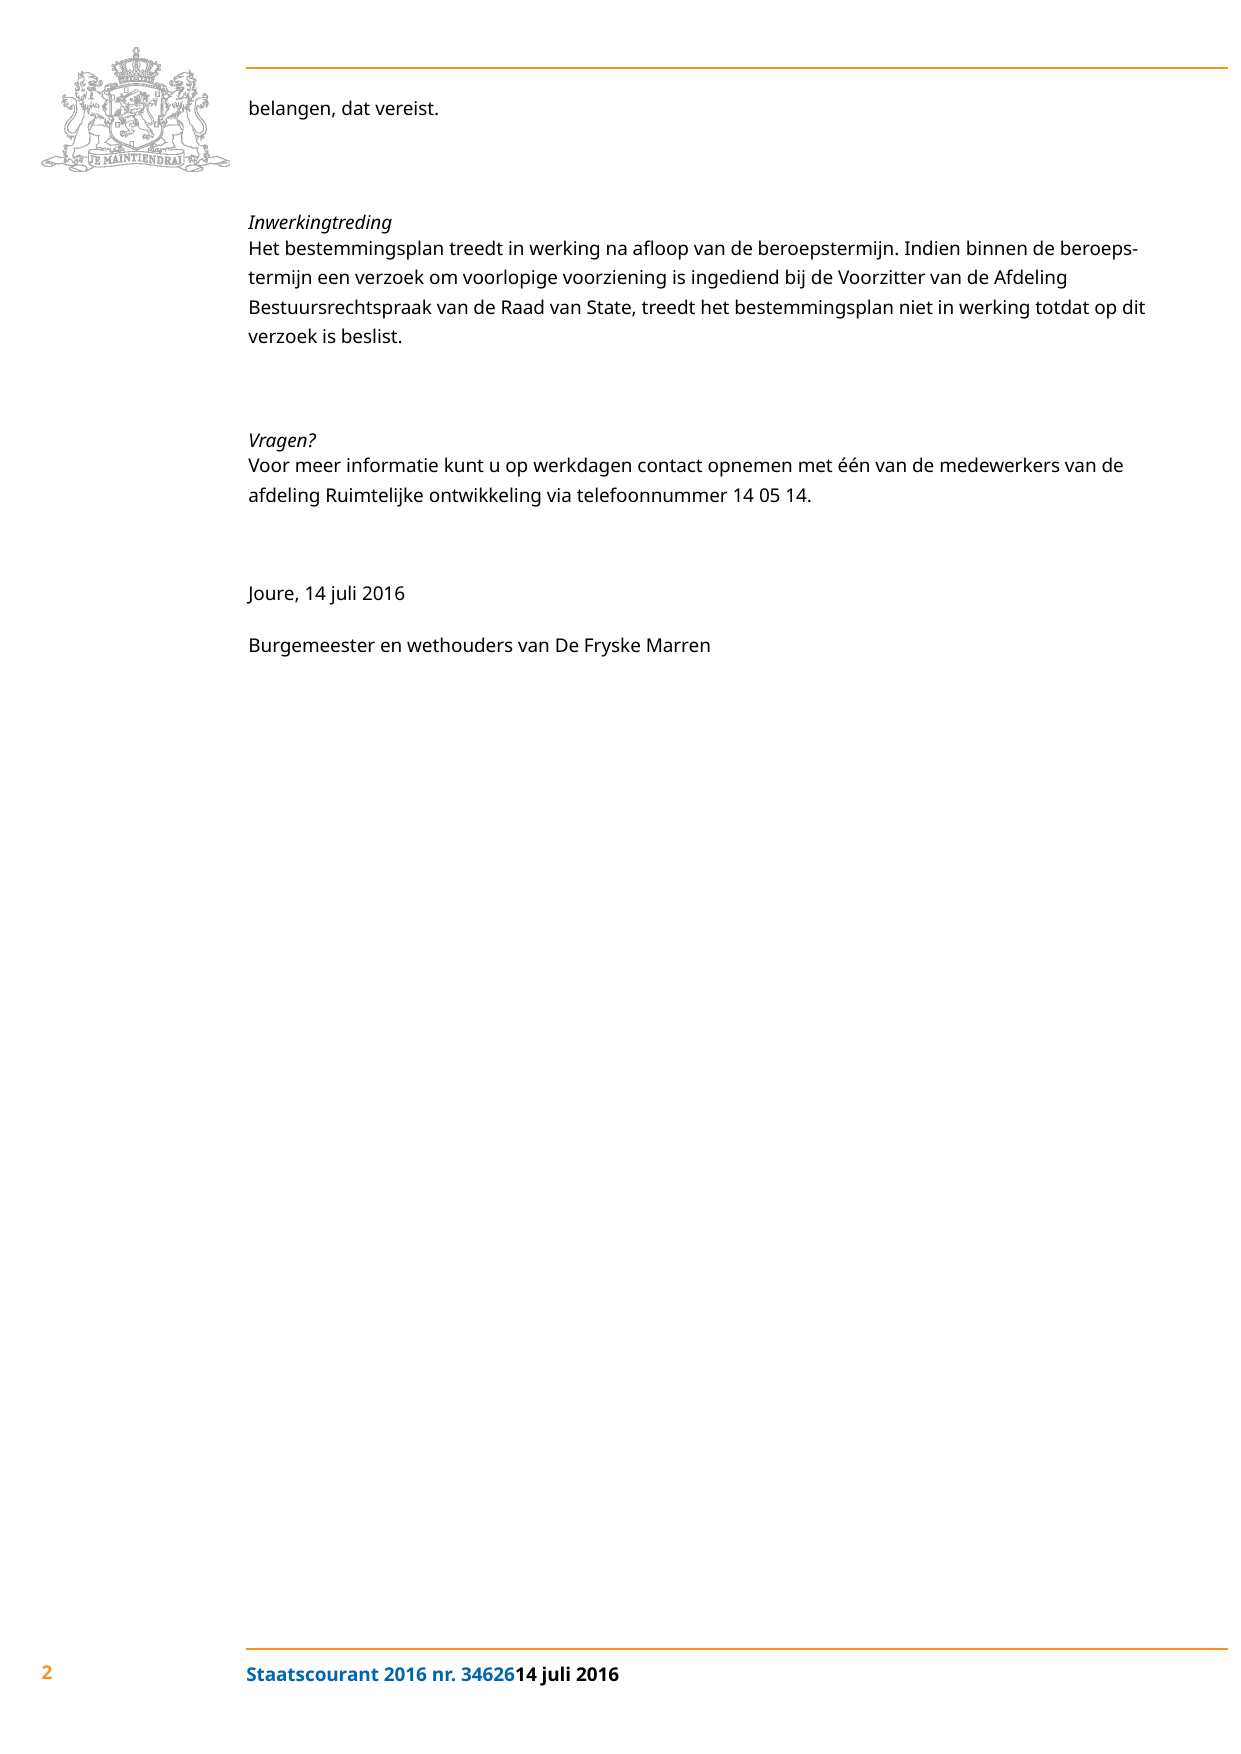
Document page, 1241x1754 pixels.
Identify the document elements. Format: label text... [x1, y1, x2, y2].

text Inwerkingtreding [248, 209, 1152, 235]
picture [41, 47, 231, 172]
text Het bestemmingsplan treedt in werking na afloop van de beroepstermijn. Indien binnen de beroeps-termijn een verzoek om voorlopige voorziening is ingediend bij de Voorzitter van de Afdeling Bestuursrechtspraak van de Raad van State, treedt het bestemmingsplan niet in werking totdat op dit verzoek is beslist. [248, 235, 1152, 349]
text Voor meer informatie kunt u op werkdagen contact opnemen met één van de medewerkers van de afdeling Ruimtelijke ontwikkeling via telefoonnummer 14 05 14. [248, 453, 1152, 508]
text belangen, dat vereist. [248, 95, 1152, 121]
text Joure, 14 juli 2016 [248, 580, 1152, 606]
text Burgemeester en wethouders van De Fryske Marren [248, 632, 1152, 658]
text Vragen? [248, 427, 1152, 453]
